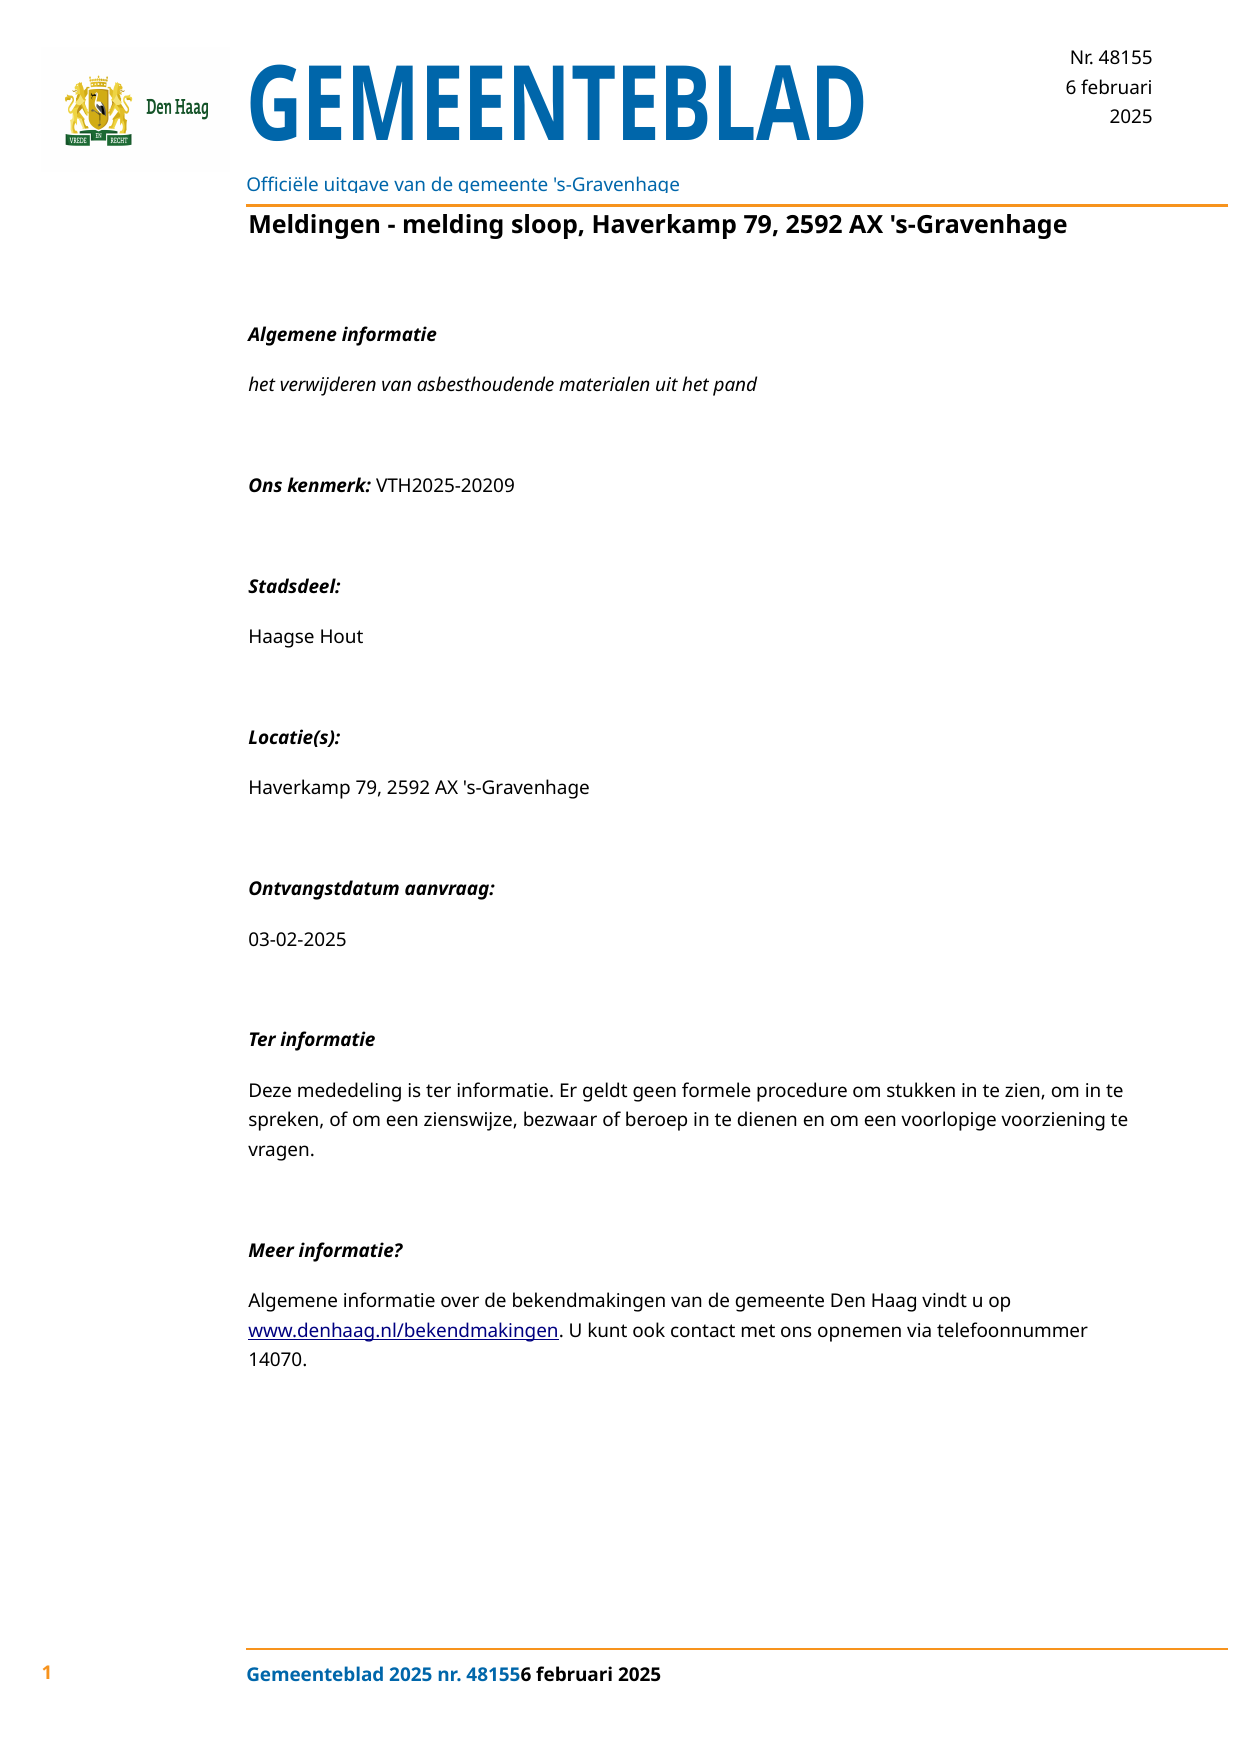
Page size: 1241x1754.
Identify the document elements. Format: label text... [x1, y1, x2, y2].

text Stadsdeel: [248, 573, 1152, 598]
text Ontvangstdatum aanvraag: [248, 875, 1152, 901]
text Deze mededeling is ter informatie. Er geldt geen formele procedure om stukken in te zien, om in te spreken, of om een zienswijze, bezwaar of beroep in te dienen en om een voorlopige voorziening te vragen. [248, 1077, 1152, 1162]
text Meldingen - melding sloop, Haverkamp 79, 2592 AX 's-Gravenhage [248, 207, 1152, 241]
text Ons kenmerk: VTH2025-20209 [248, 472, 1152, 498]
picture [41, 47, 231, 172]
text het verwijderen van asbesthoudende materialen uit het pand [248, 371, 1152, 397]
text 03-02-2025 [248, 926, 1152, 951]
text Meer informatie? [248, 1237, 1152, 1263]
text Haverkamp 79, 2592 AX 's-Gravenhage [248, 774, 1152, 800]
text Locatie(s): [248, 724, 1152, 750]
text Ter informatie [248, 1027, 1152, 1052]
text Haagse Hout [248, 623, 1152, 649]
text Algemene informatie [248, 321, 1152, 346]
text Algemene informatie over de bekendmakingen van de gemeente Den Haag vindt u op www.denhaag.nl/bekendmakingen. U kunt ook contact met ons opnemen via telefoonnummer 14070. [248, 1287, 1152, 1372]
